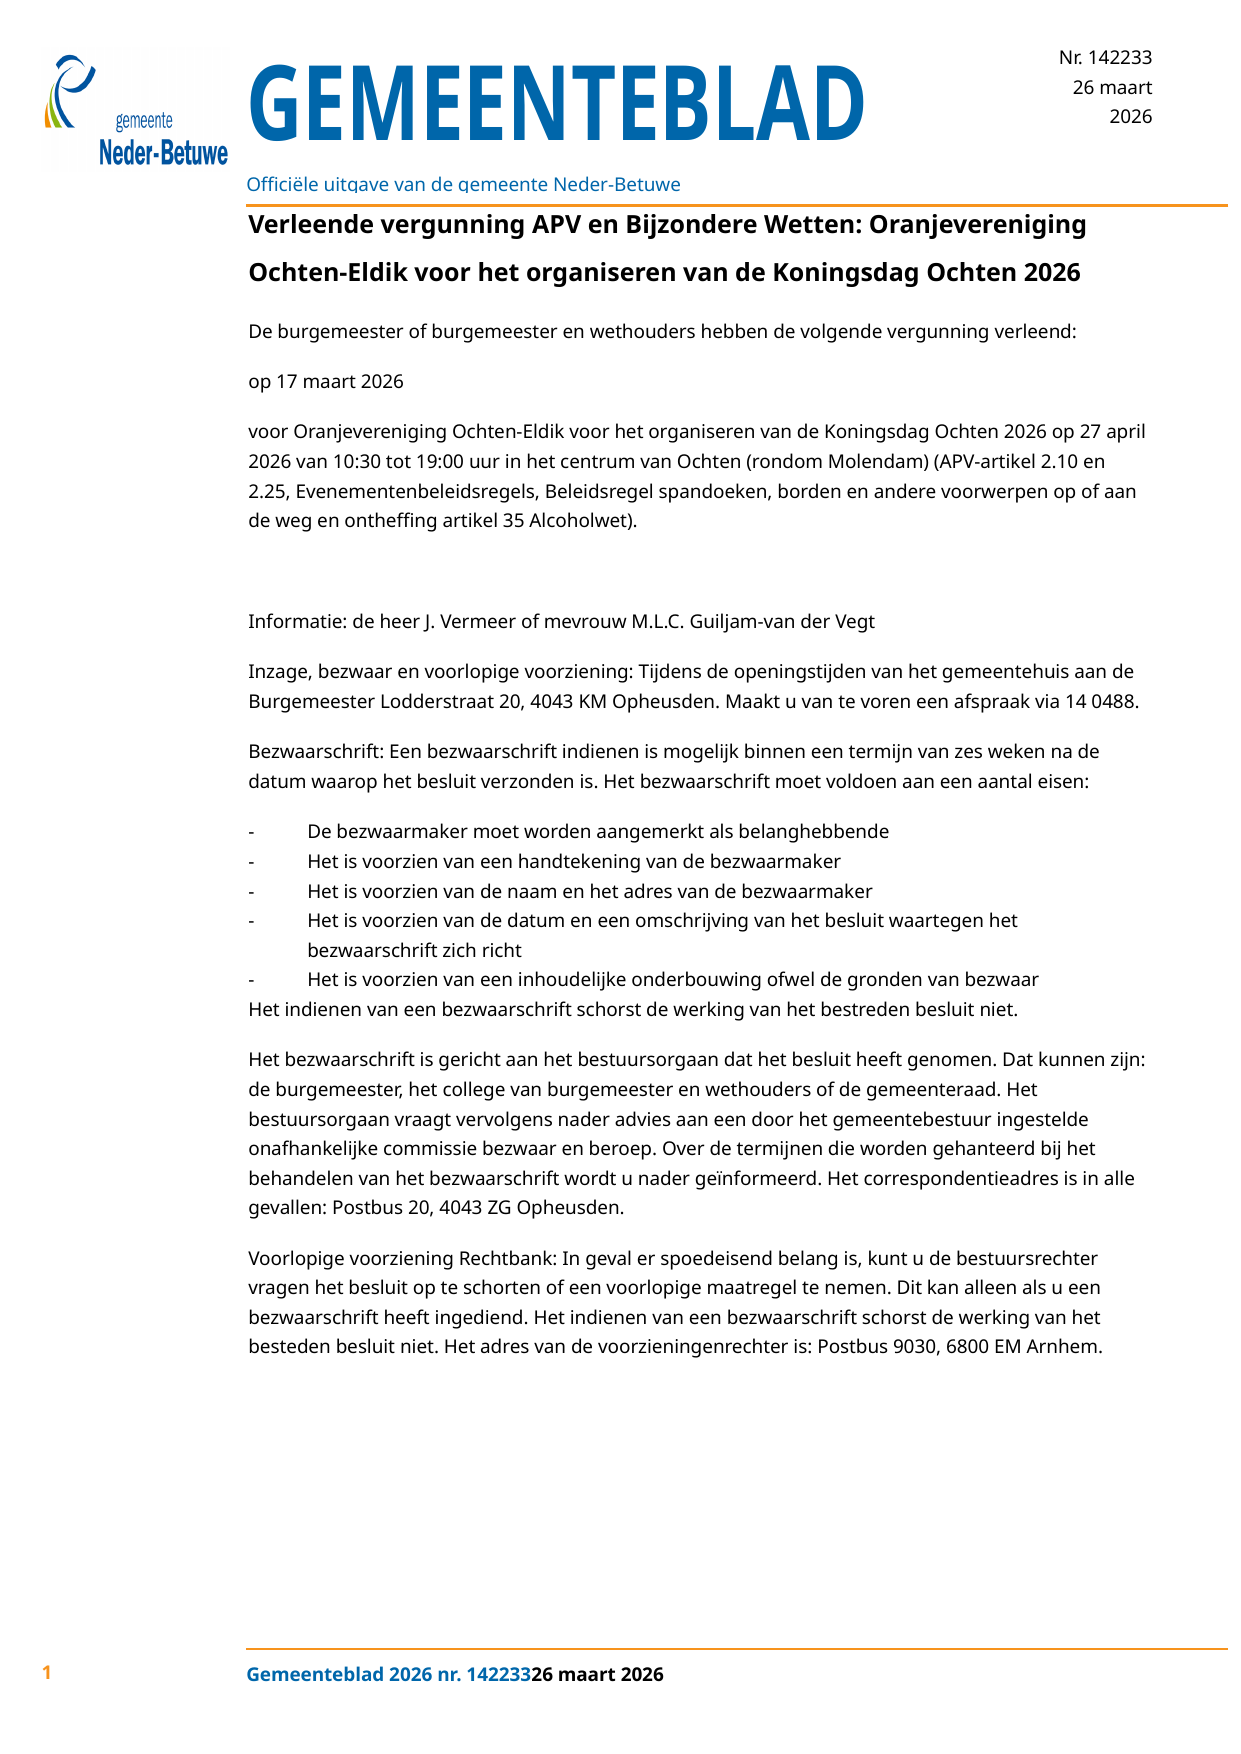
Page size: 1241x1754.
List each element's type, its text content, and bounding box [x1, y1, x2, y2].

list Het is voorzien van een inhoudelijke onderbouwing ofwel de gronden van bezwaar [248, 967, 1152, 992]
list De bezwaarmaker moet worden aangemerkt als belanghebbende [248, 819, 1152, 844]
text De burgemeester of burgemeester en wethouders hebben de volgende vergunning verleend: [248, 318, 1152, 344]
text Informatie: de heer J. Vermeer of mevrouw M.L.C. Guiljam-van der Vegt [248, 608, 1152, 634]
text voor Oranjevereniging Ochten-Eldik voor het organiseren van de Koningsdag Ochten 2026 op 27 april 2026 van 10:30 tot 19:00 uur in het centrum van Ochten (rondom Molendam) (APV-artikel 2.10 en 2.25, Evenementenbeleidsregels, Beleidsregel spandoeken, borden en andere voorwerpen op of aan de weg en ontheffing artikel 35 Alcoholwet). [248, 419, 1152, 533]
text Voorlopige voorziening Rechtbank: In geval er spoedeisend belang is, kunt u de bestuursrechter vragen het besluit op te schorten of een voorlopige maatregel te nemen. Dit kan alleen als u een bezwaarschrift heeft ingediend. Het indienen van een bezwaarschrift schorst de werking van het besteden besluit niet. Het adres van de voorzieningenrechter is: Postbus 9030, 6800 EM Arnhem. [248, 1245, 1152, 1359]
text Bezwaarschrift: Een bezwaarschrift indienen is mogelijk binnen een termijn van zes weken na de datum waarop het besluit verzonden is. Het bezwaarschrift moet voldoen aan een aantal eisen: [248, 739, 1152, 794]
list Het is voorzien van de datum en een omschrijving van het besluit waartegen het bezwaarschrift zich richt [248, 907, 1152, 963]
text Verleende vergunning APV en Bijzondere Wetten: Oranjevereniging Ochten-Eldik voor het organiseren van de Koningsdag Ochten 2026 [248, 207, 1152, 288]
text Inzage, bezwaar en voorlopige voorziening: Tijdens de openingstijden van het gemeentehuis aan de Burgemeester Lodderstraat 20, 4043 KM Opheusden. Maakt u van te voren een afspraak via 14 0488. [248, 659, 1152, 714]
text op 17 maart 2026 [248, 368, 1152, 394]
list Het is voorzien van een handtekening van de bezwaarmaker [248, 848, 1152, 874]
text Het bezwaarschrift is gericht aan het bestuursorgaan dat het besluit heeft genomen. Dat kunnen zijn: de burgemeester, het college van burgemeester en wethouders of de gemeenteraad. Het bestuursorgaan vraagt vervolgens nader advies aan een door het gemeentebestuur ingestelde onafhankelijke commissie bezwaar en beroep. Over de termijnen die worden gehanteerd bij het behandelen van het bezwaarschrift wordt u nader geïnformeerd. Het correspondentieadres is in alle gevallen: Postbus 20, 4043 ZG Opheusden. [248, 1047, 1152, 1220]
picture [41, 47, 231, 172]
text Het indienen van een bezwaarschrift schorst de werking van het bestreden besluit niet. [248, 996, 1152, 1022]
list Het is voorzien van de naam en het adres van de bezwaarmaker [248, 878, 1152, 904]
